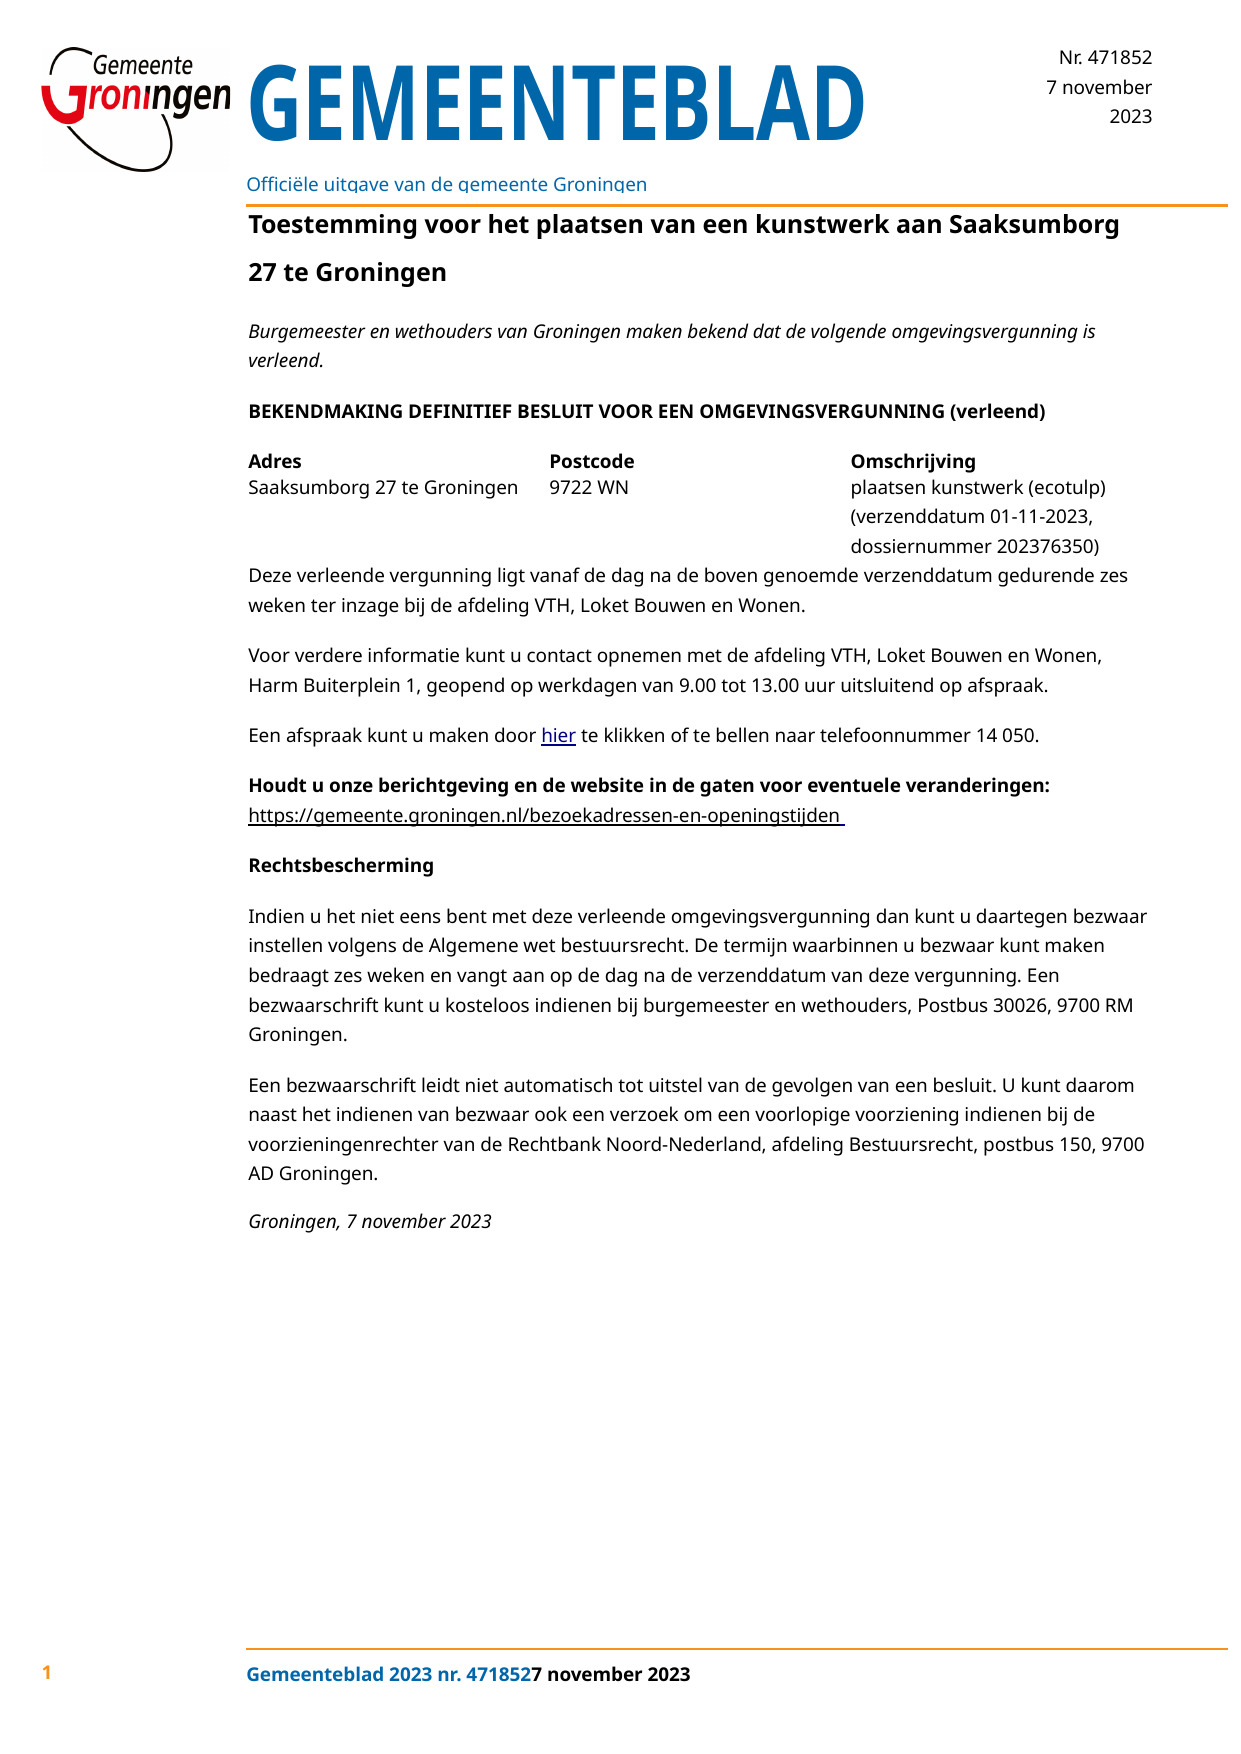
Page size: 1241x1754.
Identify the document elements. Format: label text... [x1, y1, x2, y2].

text Groningen, 7 november 2023 [248, 1208, 1152, 1234]
table_header Postcode [549, 449, 850, 474]
text Rechtsbescherming [248, 853, 1152, 878]
table_header Omschrijving [850, 449, 1152, 474]
text Houdt u onze berichtgeving en de website in de gaten voor eventuele veranderingen: https://gemeente.groningen.nl/bezoekadressen-en-openingstijden [248, 773, 1152, 828]
table_cell 9722 WN [549, 474, 850, 559]
text Burgemeester en wethouders van Groningen maken bekend dat de volgende omgevingsvergunning is verleend. [248, 318, 1152, 373]
text BEKENDMAKING DEFINITIEF BESLUIT VOOR EEN OMGEVINGSVERGUNNING (verleend) [248, 398, 1152, 424]
table_header Adres [248, 449, 549, 474]
text Voor verdere informatie kunt u contact opnemen met de afdeling VTH, Loket Bouwen en Wonen, Harm Buiterplein 1, geopend op werkdagen van 9.00 tot 13.00 uur uitsluitend op afspraak. [248, 642, 1152, 698]
text Deze verleende vergunning ligt vanaf de dag na de boven genoemde verzenddatum gedurende zes weken ter inzage bij de afdeling VTH, Loket Bouwen en Wonen. [248, 562, 1152, 618]
table_cell Saaksumborg 27 te Groningen [248, 474, 549, 559]
text Een afspraak kunt u maken door hier te klikken of te bellen naar telefoonnummer 14 050. [248, 722, 1152, 748]
text Toestemming voor het plaatsen van een kunstwerk aan Saaksumborg 27 te Groningen [248, 207, 1152, 288]
table_cell plaatsen kunstwerk (ecotulp) (verzenddatum 01-11-2023, dossiernummer 202376350) [850, 474, 1152, 559]
text Indien u het niet eens bent met deze verleende omgevingsvergunning dan kunt u daartegen bezwaar instellen volgens de Algemene wet bestuursrecht. De termijn waarbinnen u bezwaar kunt maken bedraagt zes weken en vangt aan op de dag na de verzenddatum van deze vergunning. Een bezwaarschrift kunt u kosteloos indienen bij burgemeester en wethouders, Postbus 30026, 9700 RM Groningen. [248, 903, 1152, 1047]
picture [41, 47, 231, 172]
text Een bezwaarschrift leidt niet automatisch tot uitstel van de gevolgen van een besluit. U kunt daarom naast het indienen van bezwaar ook een verzoek om een voorlopige voorziening indienen bij de voorzieningenrechter van de Rechtbank Noord-Nederland, afdeling Bestuursrecht, postbus 150, 9700 AD Groningen. [248, 1072, 1152, 1186]
